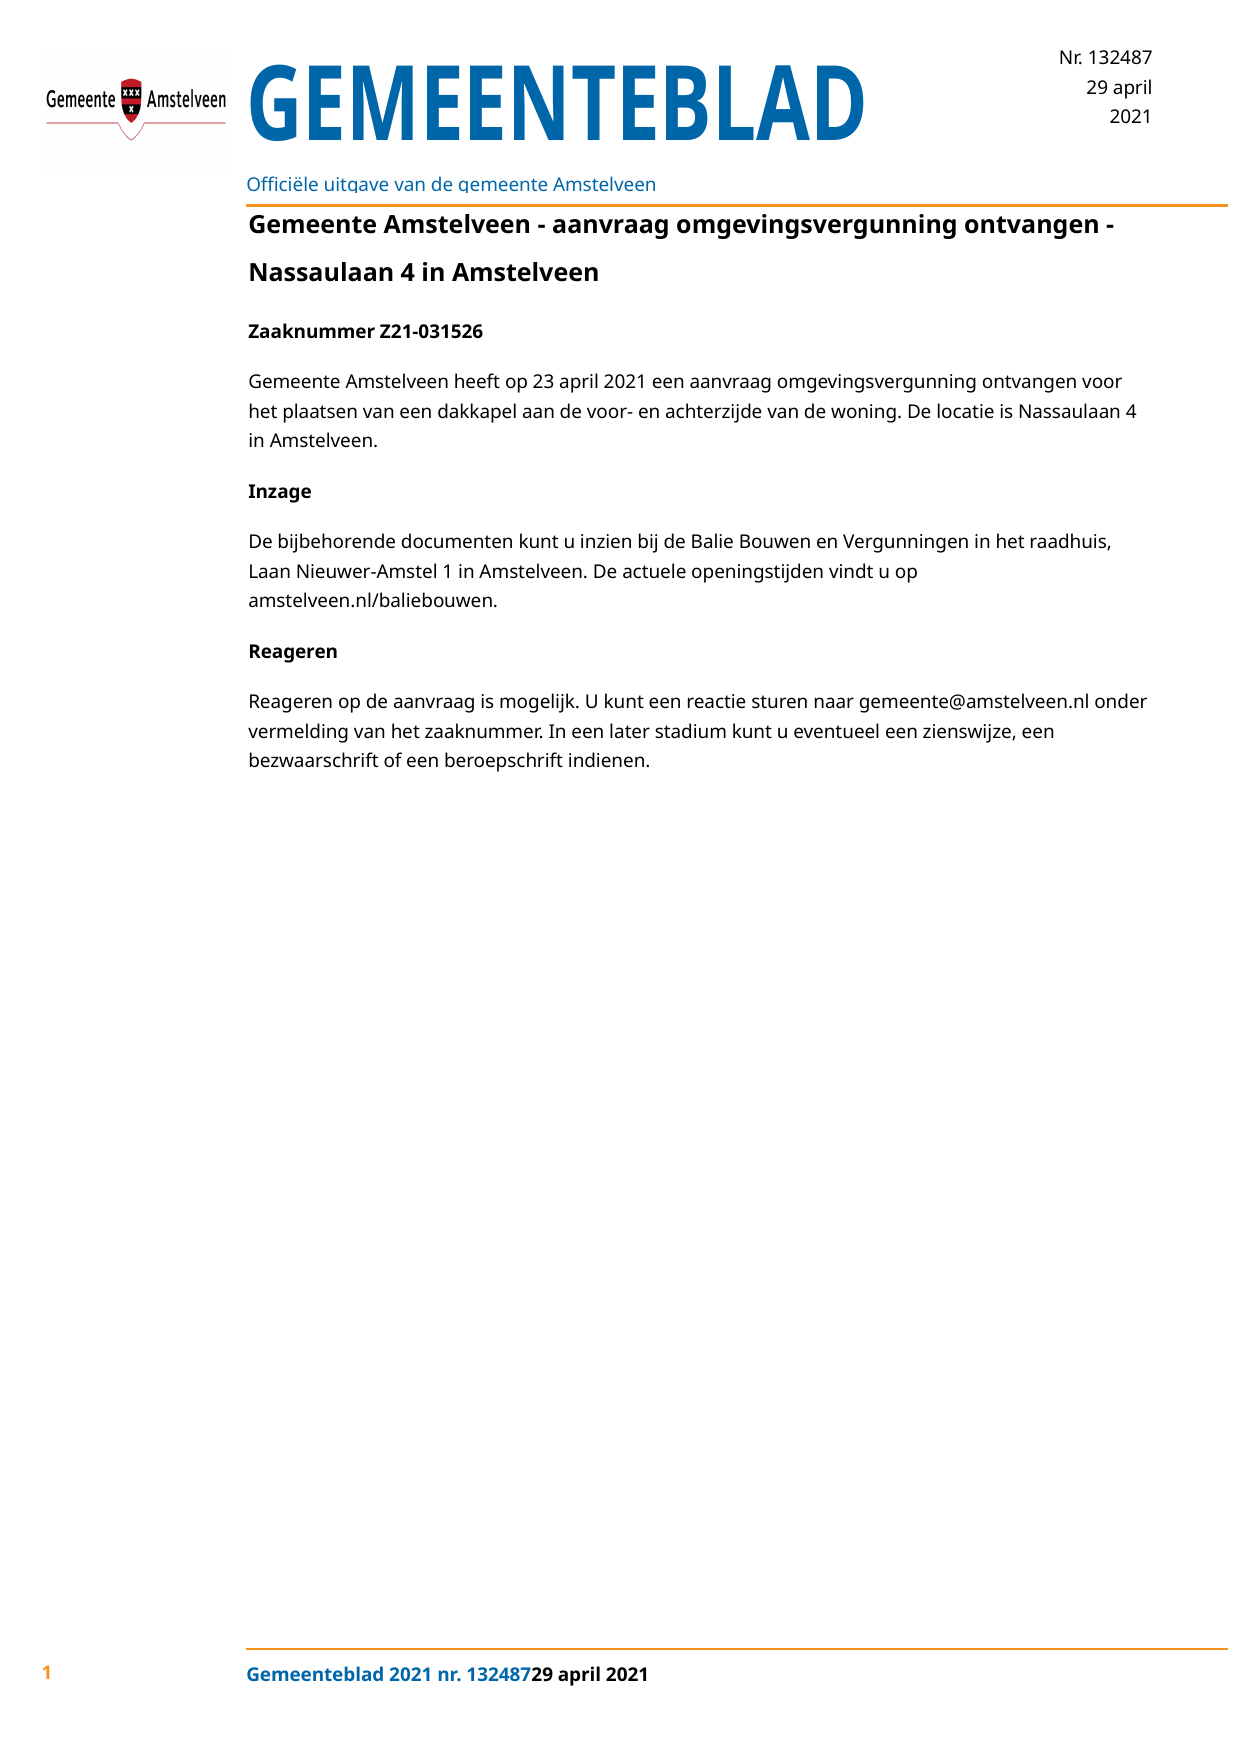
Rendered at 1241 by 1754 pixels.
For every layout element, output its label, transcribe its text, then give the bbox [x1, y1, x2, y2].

text Reageren op de aanvraag is mogelijk. U kunt een reactie sturen naar gemeente@amstelveen.nl onder vermelding van het zaaknummer. In een later stadium kunt u eventueel een zienswijze, een bezwaarschrift of een beroepschrift indienen. [248, 688, 1152, 773]
picture [41, 47, 231, 172]
text Gemeente Amstelveen heeft op 23 april 2021 een aanvraag omgevingsvergunning ontvangen voor het plaatsen van een dakkapel aan de voor- en achterzijde van de woning. De locatie is Nassaulaan 4 in Amstelveen. [248, 368, 1152, 453]
text De bijbehorende documenten kunt u inzien bij de Balie Bouwen en Vergunningen in het raadhuis, Laan Nieuwer-Amstel 1 in Amstelveen. De actuele openingstijden vindt u op amstelveen.nl/baliebouwen. [248, 528, 1152, 613]
text Reageren [248, 638, 1152, 664]
text Zaaknummer Z21-031526 [248, 318, 1152, 344]
text Gemeente Amstelveen - aanvraag omgevingsvergunning ontvangen - Nassaulaan 4 in Amstelveen [248, 207, 1152, 288]
text Inzage [248, 478, 1152, 504]
